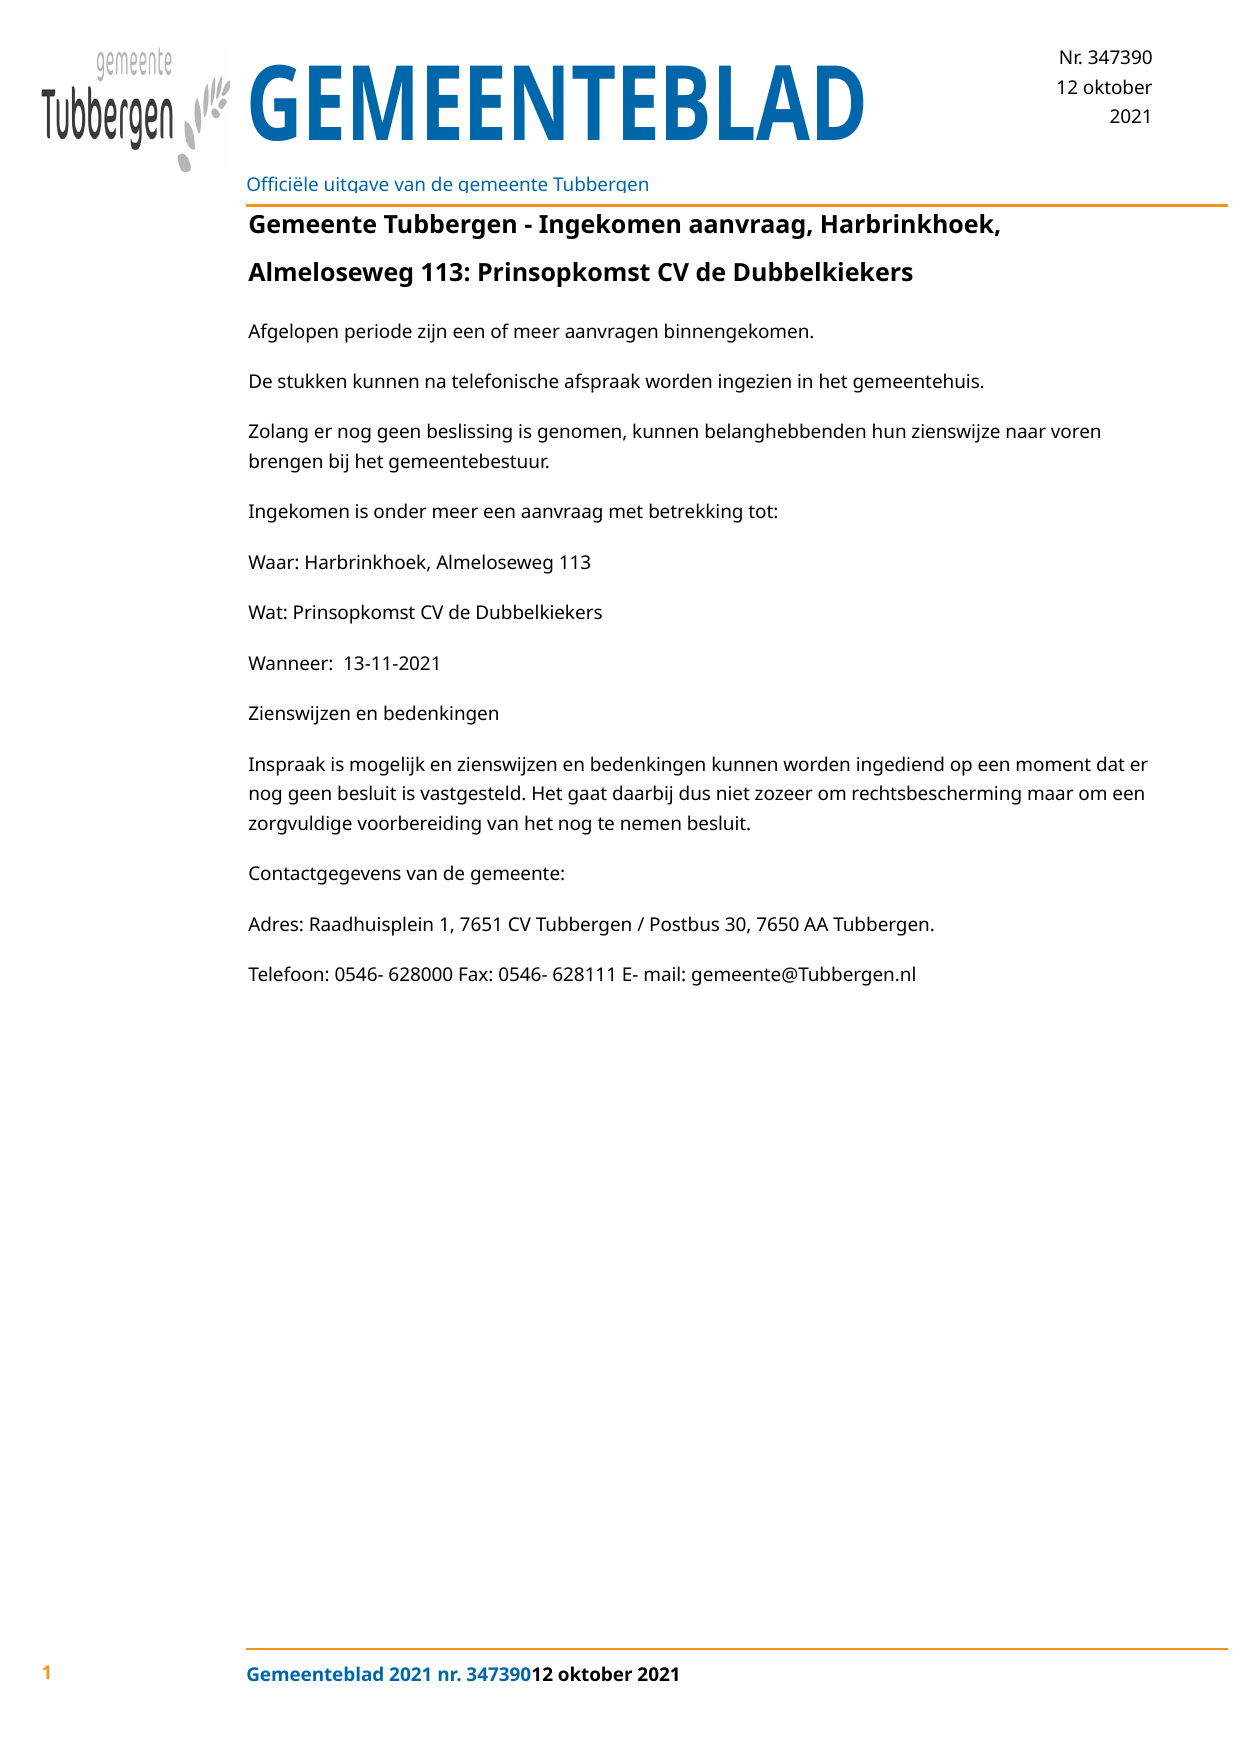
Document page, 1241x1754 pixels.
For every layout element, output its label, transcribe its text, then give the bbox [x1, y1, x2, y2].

text De stukken kunnen na telefonische afspraak worden ingezien in het gemeentehuis. [248, 368, 1152, 394]
text Wanneer: 13-11-2021 [248, 650, 1152, 676]
text Wat: Prinsopkomst CV de Dubbelkiekers [248, 599, 1152, 625]
text Inspraak is mogelijk en zienswijzen en bedenkingen kunnen worden ingediend op een moment dat er nog geen besluit is vastgesteld. Het gaat daarbij dus niet zozeer om rechtsbescherming maar om een zorgvuldige voorbereiding van het nog te nemen besluit. [248, 751, 1152, 836]
picture [41, 47, 231, 172]
text Afgelopen periode zijn een of meer aanvragen binnengekomen. [248, 318, 1152, 344]
text Ingekomen is onder meer een aanvraag met betrekking tot: [248, 499, 1152, 524]
text Adres: Raadhuisplein 1, 7651 CV Tubbergen / Postbus 30, 7650 AA Tubbergen. [248, 911, 1152, 937]
text Gemeente Tubbergen - Ingekomen aanvraag, Harbrinkhoek, Almeloseweg 113: Prinsopkomst CV de Dubbelkiekers [248, 207, 1152, 288]
text Zolang er nog geen beslissing is genomen, kunnen belanghebbenden hun zienswijze naar voren brengen bij het gemeentebestuur. [248, 419, 1152, 474]
text Contactgegevens van de gemeente: [248, 860, 1152, 886]
text Zienswijzen en bedenkingen [248, 700, 1152, 726]
text Telefoon: 0546- 628000 Fax: 0546- 628111 E- mail: gemeente@Tubbergen.nl [248, 961, 1152, 987]
text Waar: Harbrinkhoek, Almeloseweg 113 [248, 549, 1152, 575]
